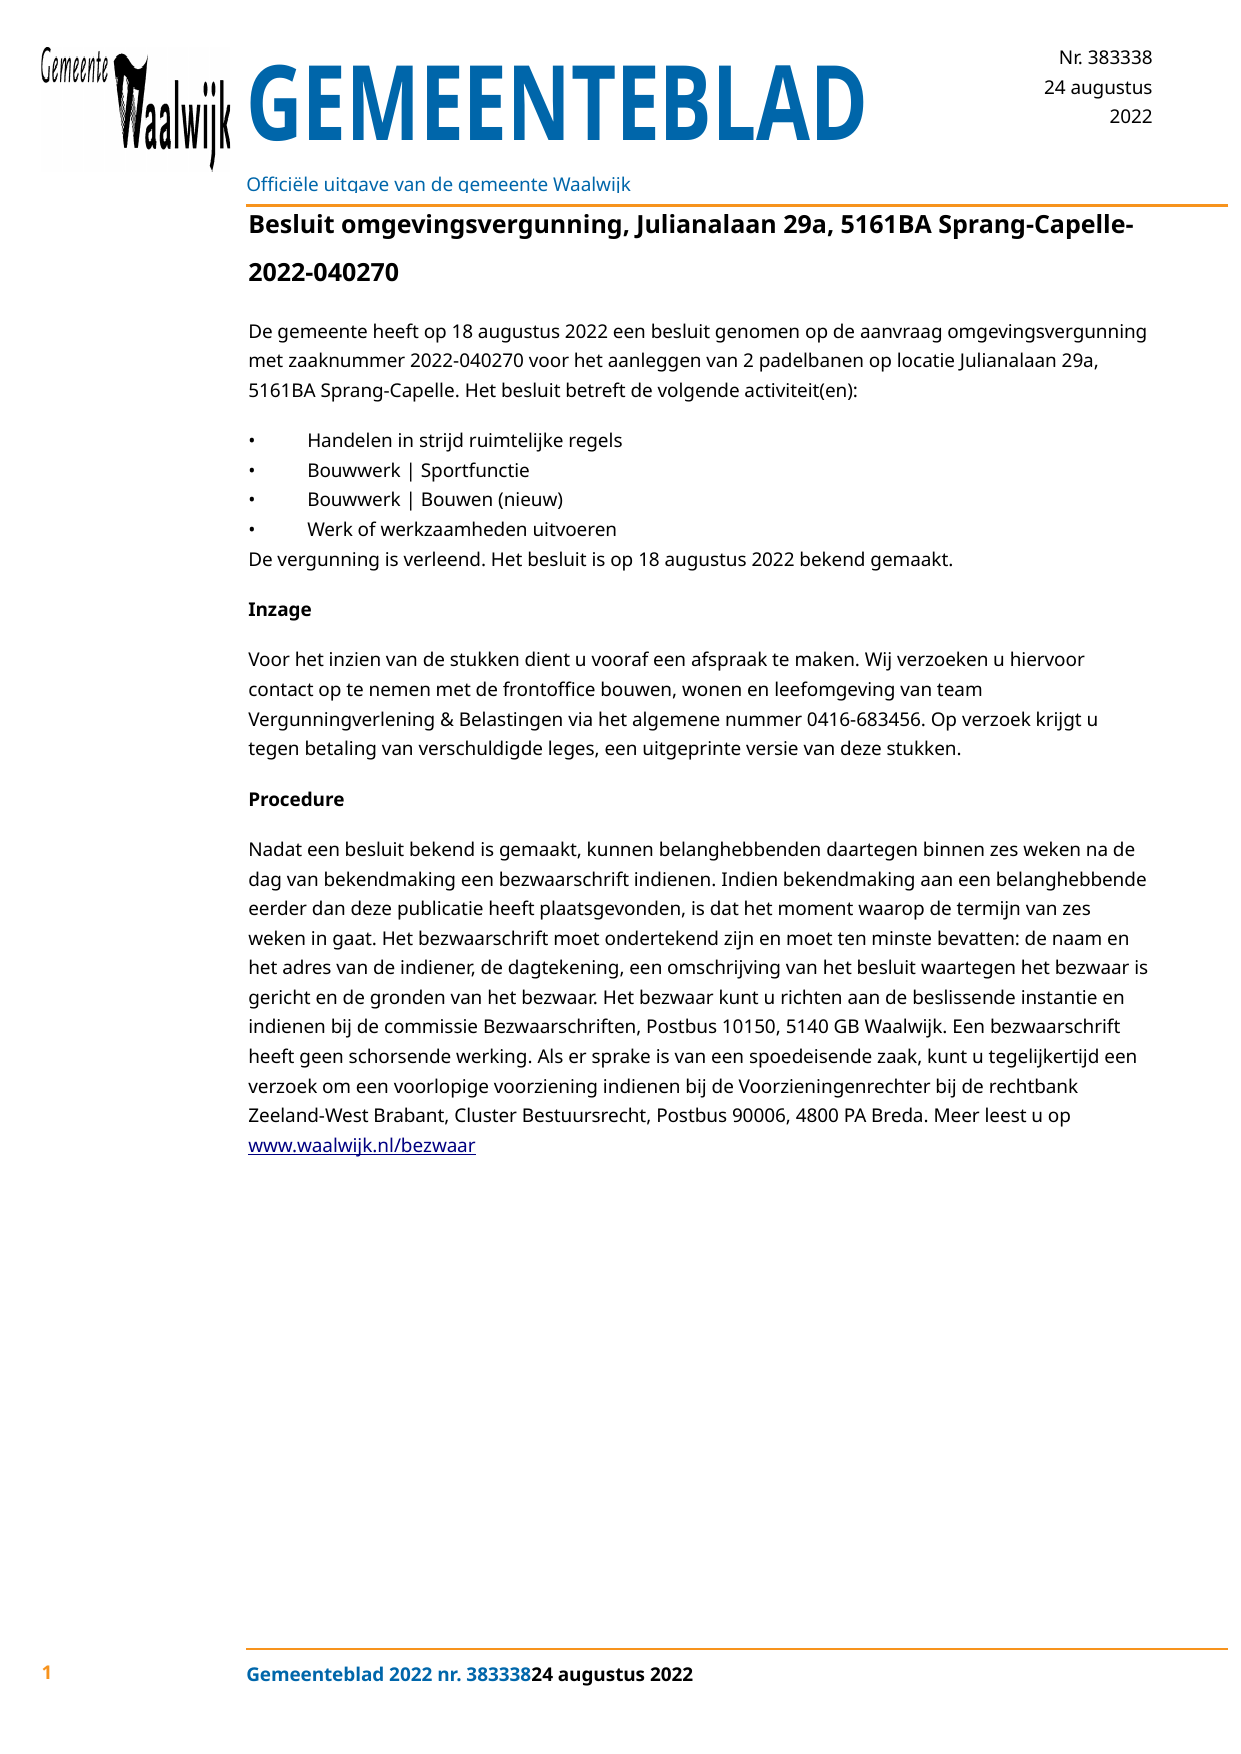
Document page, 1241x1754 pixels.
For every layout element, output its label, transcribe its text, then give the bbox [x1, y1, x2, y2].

text De vergunning is verleend. Het besluit is op 18 augustus 2022 bekend gemaakt. [248, 546, 1152, 572]
list Bouwwerk | Sportfunctie [248, 457, 1152, 483]
list Bouwwerk | Bouwen (nieuw) [248, 487, 1152, 512]
text Voor het inzien van de stukken dient u vooraf een afspraak te maken. Wij verzoeken u hiervoor contact op te nemen met de frontoffice bouwen, wonen en leefomgeving van team Vergunningverlening & Belastingen via het algemene nummer 0416-683456. Op verzoek krijgt u tegen betaling van verschuldigde leges, een uitgeprinte versie van deze stukken. [248, 647, 1152, 761]
text Inzage [248, 596, 1152, 622]
list Handelen in strijd ruimtelijke regels [248, 427, 1152, 453]
text De gemeente heeft op 18 augustus 2022 een besluit genomen op de aanvraag omgevingsvergunning met zaaknummer 2022-040270 voor het aanleggen van 2 padelbanen op locatie Julianalaan 29a, 5161BA Sprang-Capelle. Het besluit betreft de volgende activiteit(en): [248, 318, 1152, 403]
text Besluit omgevingsvergunning, Julianalaan 29a, 5161BA Sprang-Capelle-2022-040270 [248, 207, 1152, 288]
list Werk of werkzaamheden uitvoeren [248, 516, 1152, 542]
text Nadat een besluit bekend is gemaakt, kunnen belanghebbenden daartegen binnen zes weken na de dag van bekendmaking een bezwaarschrift indienen. Indien bekendmaking aan een belanghebbende eerder dan deze publicatie heeft plaatsgevonden, is dat het moment waarop de termijn van zes weken in gaat. Het bezwaarschrift moet ondertekend zijn en moet ten minste bevatten: de naam en het adres van de indiener, de dagtekening, een omschrijving van het besluit waartegen het bezwaar is gericht en de gronden van het bezwaar. Het bezwaar kunt u richten aan de beslissende instantie en indienen bij de commissie Bezwaarschriften, Postbus 10150, 5140 GB Waalwijk. Een bezwaarschrift heeft geen schorsende werking. Als er sprake is van een spoedeisende zaak, kunt u tegelijkertijd een verzoek om een voorlopige voorziening indienen bij de Voorzieningenrechter bij de rechtbank Zeeland-West Brabant, Cluster Bestuursrecht, Postbus 90006, 4800 PA Breda. Meer leest u op www.waalwijk.nl/bezwaar [248, 836, 1152, 1158]
text Procedure [248, 786, 1152, 812]
picture [41, 47, 231, 172]
